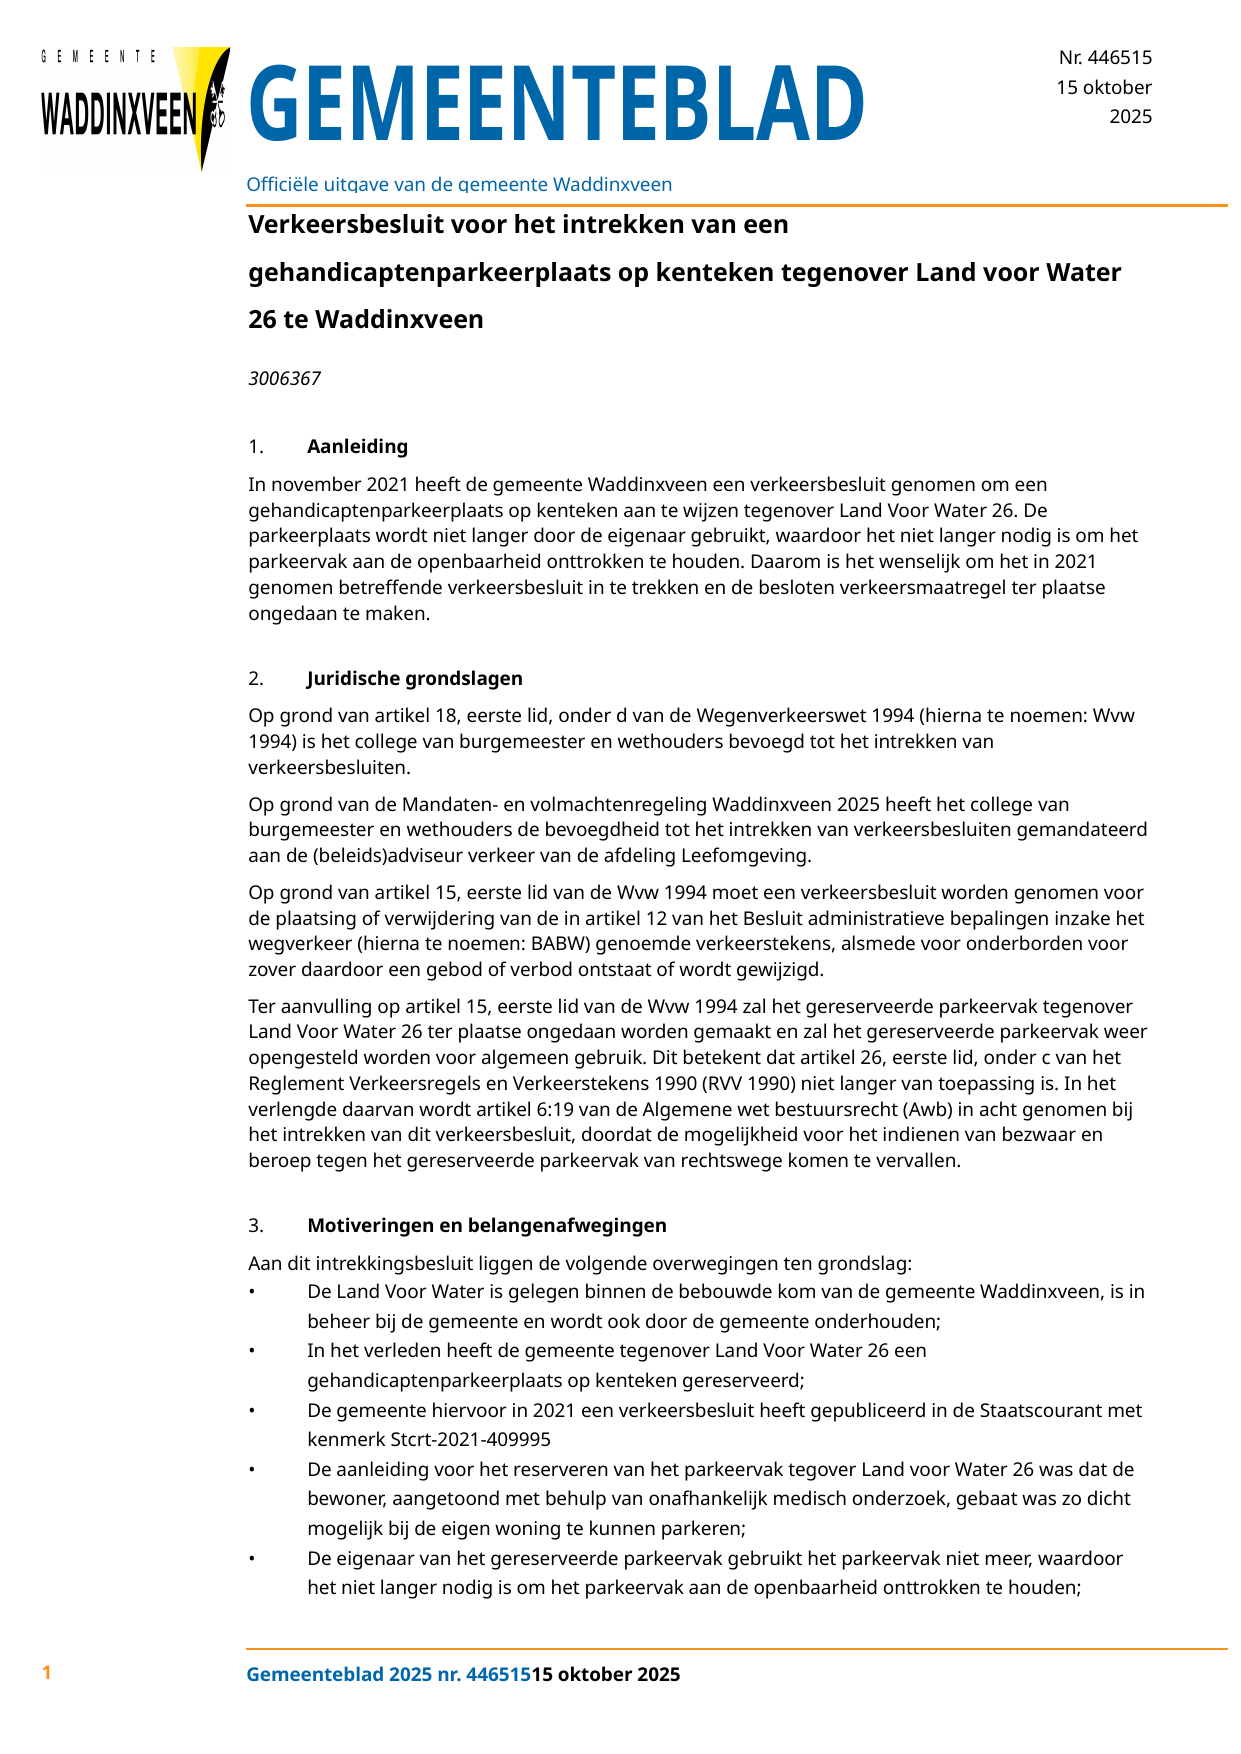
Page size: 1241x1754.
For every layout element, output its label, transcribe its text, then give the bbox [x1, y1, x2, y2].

list De gemeente hiervoor in 2021 een verkeersbesluit heeft gepubliceerd in de Staatscourant met kenmerk Stcrt-2021-409995 [248, 1397, 1152, 1452]
picture [41, 47, 231, 172]
list De aanleiding voor het reserveren van het parkeervak tegover Land voor Water 26 was dat de bewoner, aangetoond met behulp van onafhankelijk medisch onderzoek, gebaat was zo dicht mogelijk bij de eigen woning te kunnen parkeren; [248, 1456, 1152, 1541]
text Verkeersbesluit voor het intrekken van een gehandicaptenparkeerplaats op kenteken tegenover Land voor Water 26 te Waddinxveen [248, 207, 1152, 336]
list Aanleiding [248, 433, 1152, 459]
text Aan dit intrekkingsbesluit liggen de volgende overwegingen ten grondslag: [248, 1250, 1152, 1276]
text Op grond van de Mandaten- en volmachtenregeling Waddinxveen 2025 heeft het college van burgemeester en wethouders de bevoegdheid tot het intrekken van verkeersbesluiten gemandateerd aan de (beleids)adviseur verkeer van de afdeling Leefomgeving. [248, 791, 1152, 868]
text 3006367 [248, 366, 1152, 391]
text Op grond van artikel 18, eerste lid, onder d van de Wegenverkeerswet 1994 (hierna te noemen: Wvw 1994) is het college van burgemeester en wethouders bevoegd tot het intrekken van verkeersbesluiten. [248, 703, 1152, 780]
text In november 2021 heeft de gemeente Waddinxveen een verkeersbesluit genomen om een gehandicaptenparkeerplaats op kenteken aan te wijzen tegenover Land Voor Water 26. De parkeerplaats wordt niet langer door de eigenaar gebruikt, waardoor het niet langer nodig is om het parkeervak aan de openbaarheid onttrokken te houden. Daarom is het wenselijk om het in 2021 genomen betreffende verkeersbesluit in te trekken en de besloten verkeersmaatregel ter plaatse ongedaan te maken. [248, 471, 1152, 626]
list Motiveringen en belangenafwegingen [248, 1212, 1152, 1238]
list De Land Voor Water is gelegen binnen de bebouwde kom van de gemeente Waddinxveen, is in beheer bij de gemeente en wordt ook door de gemeente onderhouden; [248, 1278, 1152, 1334]
list Juridische grondslagen [248, 665, 1152, 691]
text Op grond van artikel 15, eerste lid van de Wvw 1994 moet een verkeersbesluit worden genomen voor de plaatsing of verwijdering van de in artikel 12 van het Besluit administratieve bepalingen inzake het wegverkeer (hierna te noemen: BABW) genoemde verkeerstekens, alsmede voor onderborden voor zover daardoor een gebod of verbod ontstaat of wordt gewijzigd. [248, 879, 1152, 982]
list De eigenaar van het gereserveerde parkeervak gebruikt het parkeervak niet meer, waardoor het niet langer nodig is om het parkeervak aan de openbaarheid onttrokken te houden; [248, 1545, 1152, 1600]
text Ter aanvulling op artikel 15, eerste lid van de Wvw 1994 zal het gereserveerde parkeervak tegenover Land Voor Water 26 ter plaatse ongedaan worden gemaakt en zal het gereserveerde parkeervak weer opengesteld worden voor algemeen gebruik. Dit betekent dat artikel 26, eerste lid, onder c van het Reglement Verkeersregels en Verkeerstekens 1990 (RVV 1990) niet langer van toepassing is. In het verlengde daarvan wordt artikel 6:19 van de Algemene wet bestuursrecht (Awb) in acht genomen bij het intrekken van dit verkeersbesluit, doordat de mogelijkheid voor het indienen van bezwaar en beroep tegen het gereserveerde parkeervak van rechtswege komen te vervallen. [248, 993, 1152, 1173]
list In het verleden heeft de gemeente tegenover Land Voor Water 26 een gehandicaptenparkeerplaats op kenteken gereserveerd; [248, 1338, 1152, 1393]
